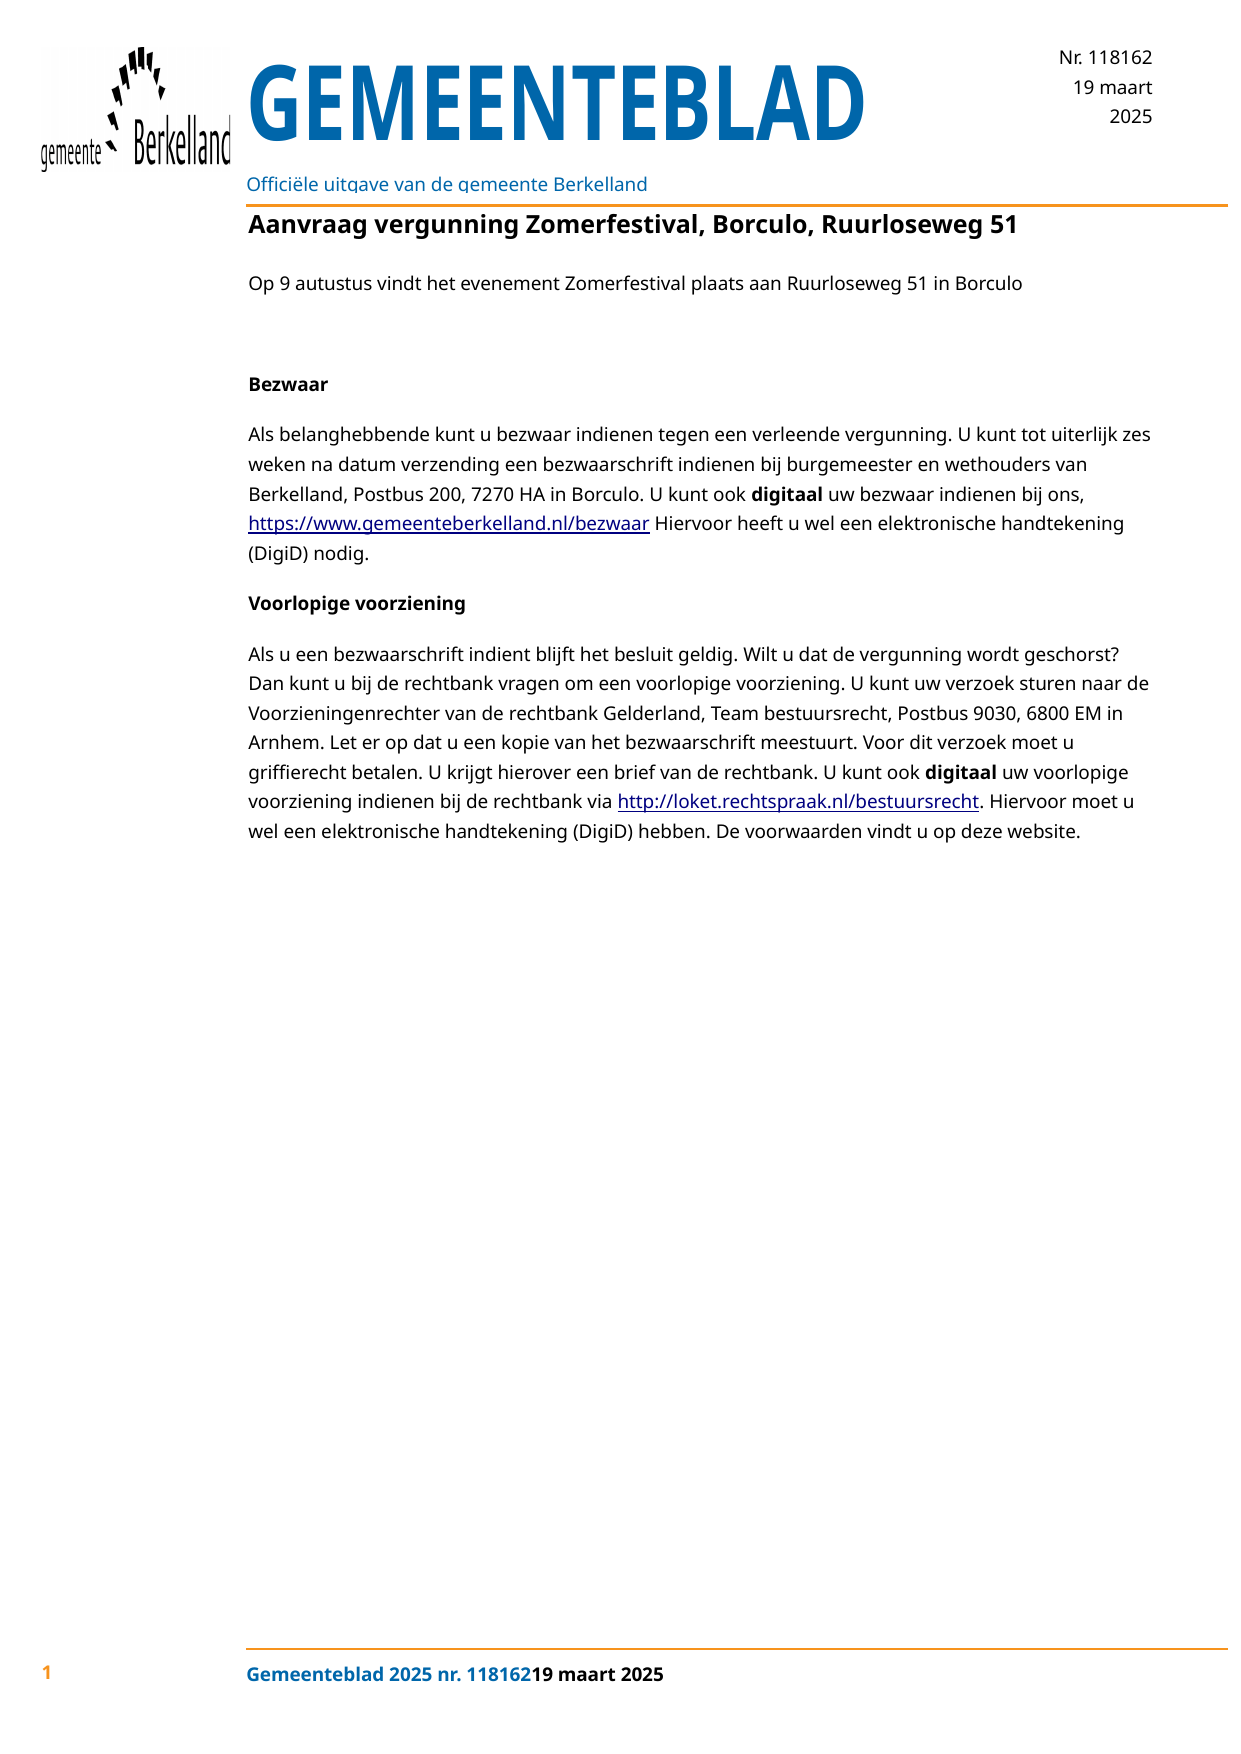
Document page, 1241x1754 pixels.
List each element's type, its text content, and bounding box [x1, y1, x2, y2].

text Aanvraag vergunning Zomerfestival, Borculo, Ruurloseweg 51 [248, 207, 1152, 241]
text Voorlopige voorziening [248, 590, 1152, 616]
text Bezwaar [248, 371, 1152, 397]
text Op 9 autustus vindt het evenement Zomerfestival plaats aan Ruurloseweg 51 in Borculo [248, 270, 1152, 296]
text Als u een bezwaarschrift indient blijft het besluit geldig. Wilt u dat de vergunning wordt geschorst? Dan kunt u bij de rechtbank vragen om een voorlopige voorziening. U kunt uw verzoek sturen naar de Voorzieningenrechter van de rechtbank Gelderland, Team bestuursrecht, Postbus 9030, 6800 EM in Arnhem. Let er op dat u een kopie van het bezwaarschrift meestuurt. Voor dit verzoek moet u griffierecht betalen. U krijgt hierover een brief van de rechtbank. U kunt ook digitaal uw voorlopige voorziening indienen bij de rechtbank via http://loket.rechtspraak.nl/bestuursrecht. Hiervoor moet u wel een elektronische handtekening (DigiD) hebben. De voorwaarden vindt u op deze website. [248, 641, 1152, 844]
picture [41, 47, 231, 172]
text Als belanghebbende kunt u bezwaar indienen tegen een verleende vergunning. U kunt tot uiterlijk zes weken na datum verzending een bezwaarschrift indienen bij burgemeester en wethouders van Berkelland, Postbus 200, 7270 HA in Borculo. U kunt ook digitaal uw bezwaar indienen bij ons, https://www.gemeenteberkelland.nl/bezwaar Hiervoor heeft u wel een elektronische handtekening (DigiD) nodig. [248, 422, 1152, 566]
